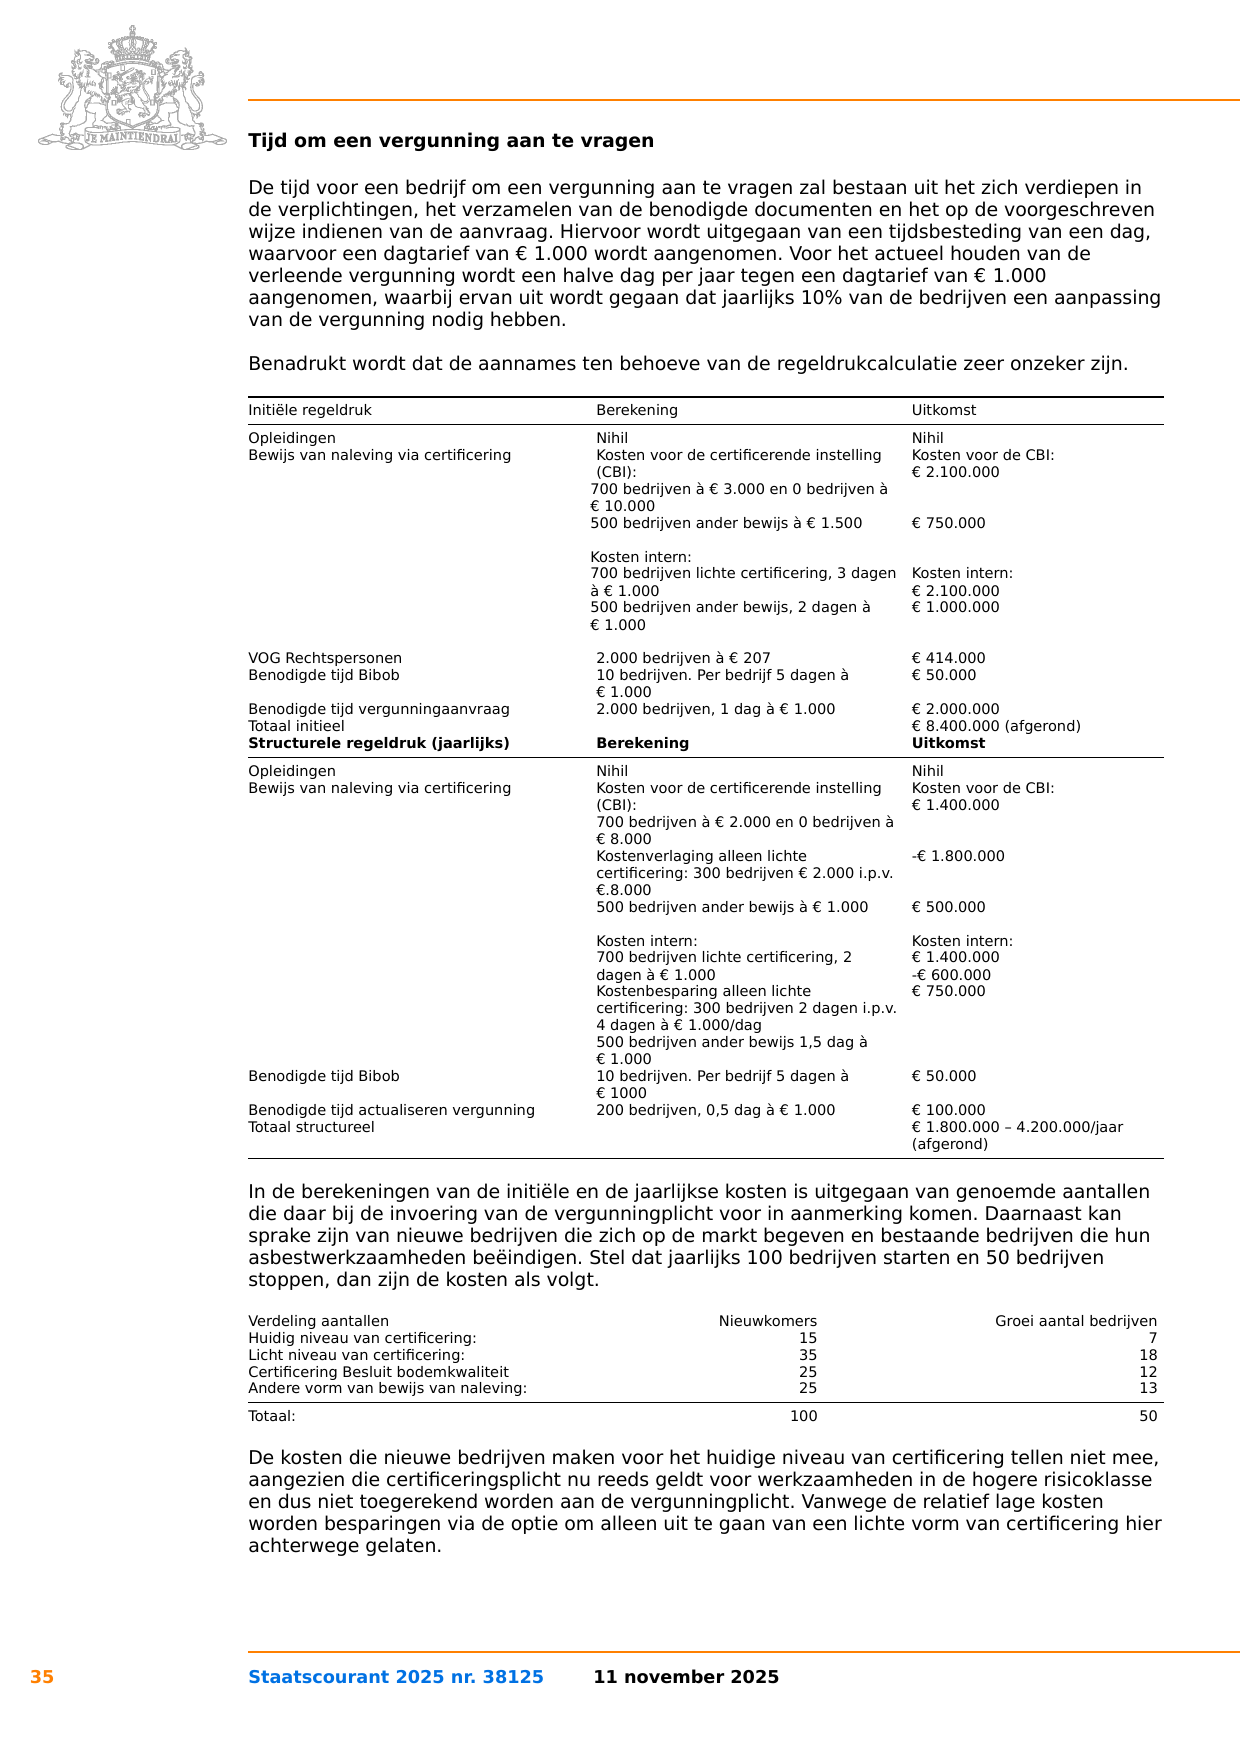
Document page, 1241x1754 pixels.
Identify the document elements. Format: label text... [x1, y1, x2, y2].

table_cell Bewijs van naleving via certificering [248, 447, 590, 633]
table_cell [590, 633, 906, 650]
table_header Groei aantal bedrijven [823, 1313, 1163, 1329]
table_cell 500 bedrijven ander bewijs, 2 dagen à € 1.000 [590, 599, 906, 633]
table_header Uitkomst [906, 398, 1163, 424]
table_cell € 100.000 [906, 1102, 1163, 1119]
table_cell [248, 915, 590, 932]
table_cell € 750.000 [906, 515, 1163, 531]
table_cell Kosten voor de CBI: € 1.400.000 [906, 780, 1163, 813]
table_cell 18 [823, 1346, 1163, 1363]
table_cell [248, 899, 590, 915]
table_header Initiële regeldruk [248, 398, 590, 424]
table_cell Kosten voor de certificerende instelling (CBI): [590, 447, 906, 481]
table_cell [248, 949, 590, 983]
table_cell 700 bedrijven lichte certificering, 3 dagen à € 1.000 [590, 565, 906, 599]
table_cell 700 bedrijven lichte certificering, 2 dagen à € 1.000 [590, 949, 906, 983]
table_cell 700 bedrijven à € 3.000 en 0 bedrijven à € 10.000 [590, 481, 906, 514]
table_cell Nihil [590, 758, 906, 779]
table_cell 500 bedrijven ander bewijs à € 1.500 [590, 515, 906, 531]
picture [38, 25, 227, 150]
table_cell Kosten intern: € 2.100.000 [906, 565, 1163, 599]
table_cell Licht niveau van certificering: [248, 1346, 650, 1363]
table_cell Nihil [590, 425, 906, 447]
table_cell € 750.000 [906, 983, 1163, 1034]
table_header Berekening [590, 398, 906, 424]
table_cell Benodigde tijd Bibob [248, 1068, 590, 1102]
table_cell 15 [650, 1330, 823, 1346]
table_cell Huidig niveau van certificering: [248, 1330, 650, 1346]
table_cell Nihil [906, 425, 1163, 447]
table_cell € 414.000 [906, 650, 1163, 667]
table_cell 10 bedrijven. Per bedrijf 5 dagen à € 1000 [590, 1068, 906, 1102]
table_cell € 50.000 [906, 1068, 1163, 1102]
table_cell [248, 983, 590, 1034]
table_cell Totaal initieel [248, 718, 590, 735]
table_cell 12 [823, 1364, 1163, 1380]
table_cell Opleidingen [248, 758, 590, 779]
table_cell € 2.000.000 [906, 701, 1163, 718]
table_cell 25 [650, 1364, 823, 1380]
table_cell Kostenbesparing alleen lichte certificering: 300 bedrijven 2 dagen i.p.v. 4 dagen à € 1.000/dag [590, 983, 906, 1034]
table_cell [906, 1034, 1163, 1068]
table_cell € 8.400.000 (afgerond) [906, 718, 1163, 735]
table_cell Kosten intern: [906, 933, 1163, 949]
table_cell € 1.000.000 [906, 599, 1163, 633]
table_cell [906, 481, 1163, 514]
table_cell [906, 549, 1163, 565]
table_cell 35 [650, 1346, 823, 1363]
table_cell [906, 531, 1163, 548]
table_cell Certificering Besluit bodemkwaliteit [248, 1364, 650, 1380]
table_cell 13 [823, 1380, 1163, 1402]
text In de berekeningen van de initiële en de jaarlijkse kosten is uitgegaan van genoemde aantallen die daar bij de invoering van de vergunningplicht voor in aanmerking komen. Daarnaast kan sprake zijn van nieuwe bedrijven die zich op de markt begeven en bestaande bedrijven die hun asbestwerkzaamheden beëindigen. Stel dat jaarlijks 100 bedrijven starten en 50 bedrijven stoppen, dan zijn de kosten als volgt. [248, 1181, 1163, 1291]
text Benadrukt wordt dat de aannames ten behoeve van de regeldrukcalculatie zeer onzeker zijn. [248, 353, 1163, 374]
table_cell [590, 718, 906, 735]
table_cell Opleidingen [248, 425, 590, 447]
table_cell 10 bedrijven. Per bedrijf 5 dagen à € 1.000 [590, 667, 906, 701]
table_cell Kosten voor de certificerende instelling (CBI): [590, 780, 906, 813]
table_cell 500 bedrijven ander bewijs 1,5 dag à € 1.000 [590, 1034, 906, 1068]
table_cell [590, 1119, 906, 1158]
table_cell Andere vorm van bewijs van naleving: [248, 1380, 650, 1402]
table_cell [906, 915, 1163, 932]
table_header Nieuwkomers [650, 1313, 823, 1329]
table_cell € 1.800.000 – 4.200.000/jaar (afgerond) [906, 1119, 1163, 1158]
text De tijd voor een bedrijf om een vergunning aan te vragen zal bestaan uit het zich verdiepen in de verplichtingen, het verzamelen van de benodigde documenten en het op de voorgeschreven wijze indienen van de aanvraag. Hiervoor wordt uitgegaan van een tijdsbesteding van een dag, waarvoor een dagtarief van € 1.000 wordt aangenomen. Voor het actueel houden van de verleende vergunning wordt een halve dag per jaar tegen een dagtarief van € 1.000 aangenomen, waarbij ervan uit wordt gegaan dat jaarlijks 10% van de bedrijven een aanpassing van de vergunning nodig hebben. [248, 177, 1163, 331]
table_cell Uitkomst [906, 735, 1163, 757]
table_cell Structurele regeldruk (jaarlijks) [248, 735, 590, 757]
table_cell € 50.000 [906, 667, 1163, 701]
table_cell 100 [650, 1403, 823, 1425]
table_cell 50 [823, 1403, 1163, 1425]
table_cell Kosten voor de CBI: € 2.100.000 [906, 447, 1163, 481]
table_cell Kosten intern: [590, 549, 906, 565]
table_cell [248, 1034, 590, 1068]
table_cell [248, 633, 590, 650]
table_cell Totaal structureel [248, 1119, 590, 1158]
table_cell 25 [650, 1380, 823, 1402]
table_cell 2.000 bedrijven à € 207 [590, 650, 906, 667]
table_cell Nihil [906, 758, 1163, 779]
table_cell VOG Rechtspersonen [248, 650, 590, 667]
table_cell [248, 814, 590, 847]
table_cell Benodigde tijd actualiseren vergunning [248, 1102, 590, 1119]
table_cell [906, 814, 1163, 847]
table_cell Kostenverlaging alleen lichte certificering: 300 bedrijven € 2.000 i.p.v. €.8.000 [590, 848, 906, 898]
table_cell [590, 531, 906, 548]
table_cell Benodigde tijd vergunningaanvraag [248, 701, 590, 718]
table_cell 200 bedrijven, 0,5 dag à € 1.000 [590, 1102, 906, 1119]
table_cell Berekening [590, 735, 906, 757]
table_header Verdeling aantallen [248, 1313, 650, 1329]
table_cell 2.000 bedrijven, 1 dag à € 1.000 [590, 701, 906, 718]
table_cell 7 [823, 1330, 1163, 1346]
table_cell [590, 915, 906, 932]
table_cell Totaal: [248, 1403, 650, 1425]
table_cell € 1.400.000 -€ 600.000 [906, 949, 1163, 983]
table_cell [248, 933, 590, 949]
table_cell 500 bedrijven ander bewijs à € 1.000 [590, 899, 906, 915]
text De kosten die nieuwe bedrijven maken voor het huidige niveau van certificering tellen niet mee, aangezien die certificeringsplicht nu reeds geldt voor werkzaamheden in de hogere risicoklasse en dus niet toegerekend worden aan de vergunningplicht. Vanwege de relatief lage kosten worden besparingen via de optie om alleen uit te gaan van een lichte vorm van certificering hier achterwege gelaten. [248, 1447, 1163, 1557]
table_cell Benodigde tijd Bibob [248, 667, 590, 701]
table_cell Kosten intern: [590, 933, 906, 949]
subtitle Tijd om een vergunning aan te vragen [248, 130, 1163, 152]
table_cell Bewijs van naleving via certificering [248, 780, 590, 813]
table_cell [248, 848, 590, 898]
table_cell [906, 633, 1163, 650]
table_cell € 500.000 [906, 899, 1163, 915]
table_cell -€ 1.800.000 [906, 848, 1163, 898]
table_cell 700 bedrijven à € 2.000 en 0 bedrijven à € 8.000 [590, 814, 906, 847]
